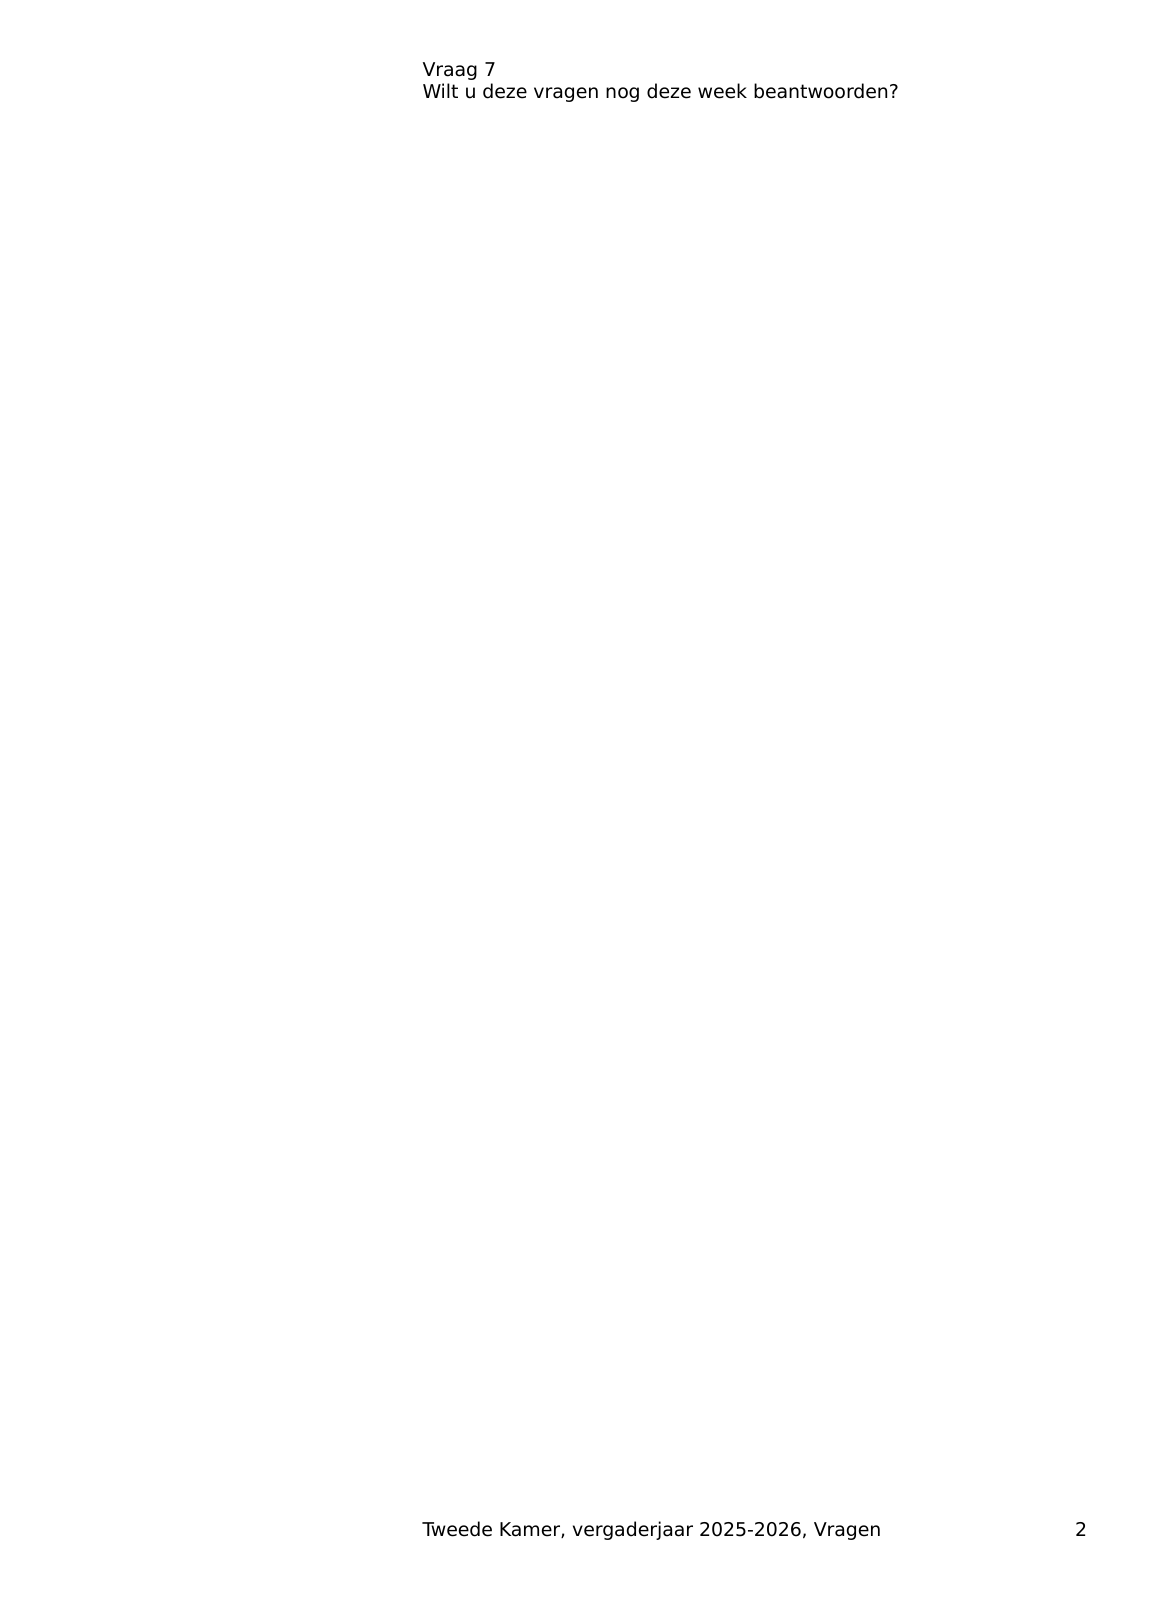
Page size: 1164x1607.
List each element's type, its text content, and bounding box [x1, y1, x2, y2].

text Wilt u deze vragen nog deze week beantwoorden? [422, 81, 1087, 103]
text Vraag 7 [422, 59, 1087, 81]
